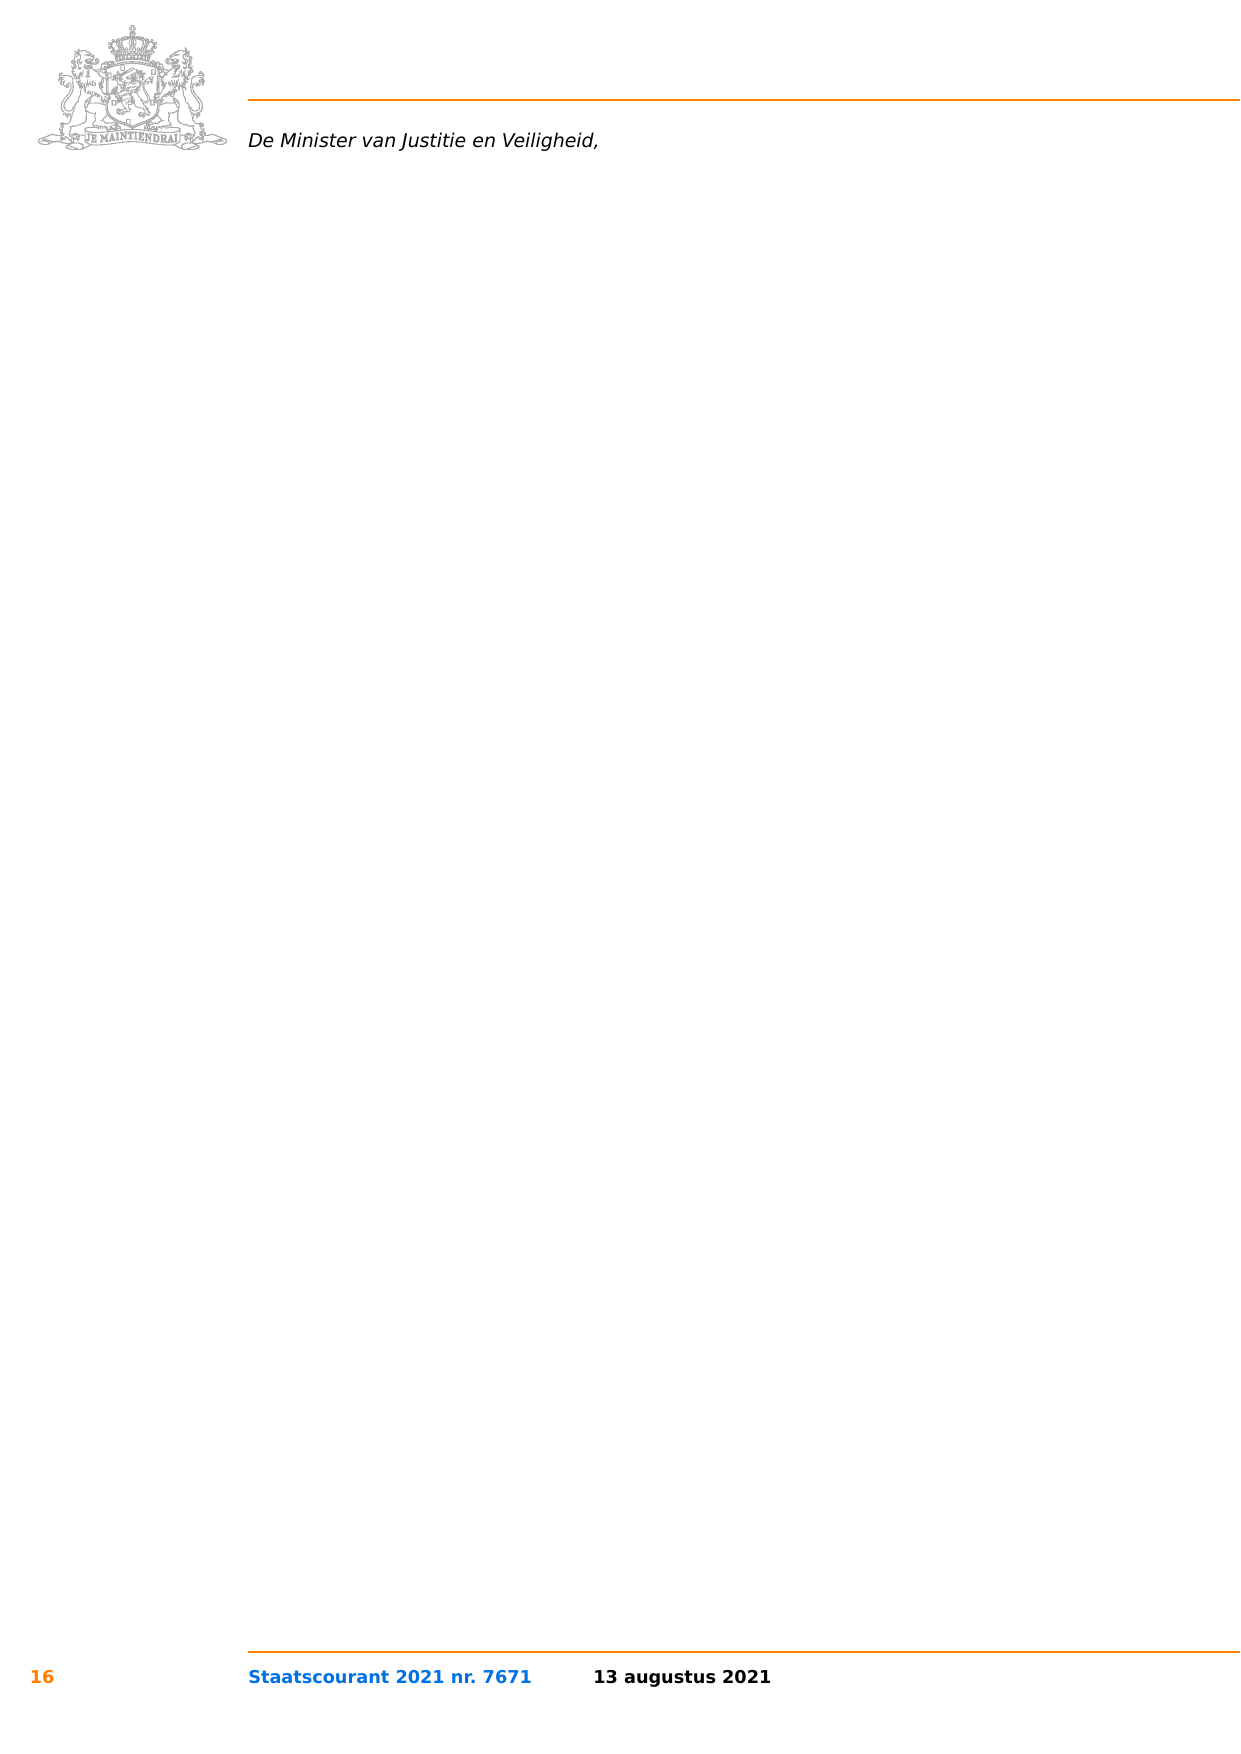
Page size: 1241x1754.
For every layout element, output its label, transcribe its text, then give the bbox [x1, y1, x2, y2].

text De Minister van Justitie en Veiligheid, [248, 130, 1163, 152]
picture [38, 25, 227, 150]
